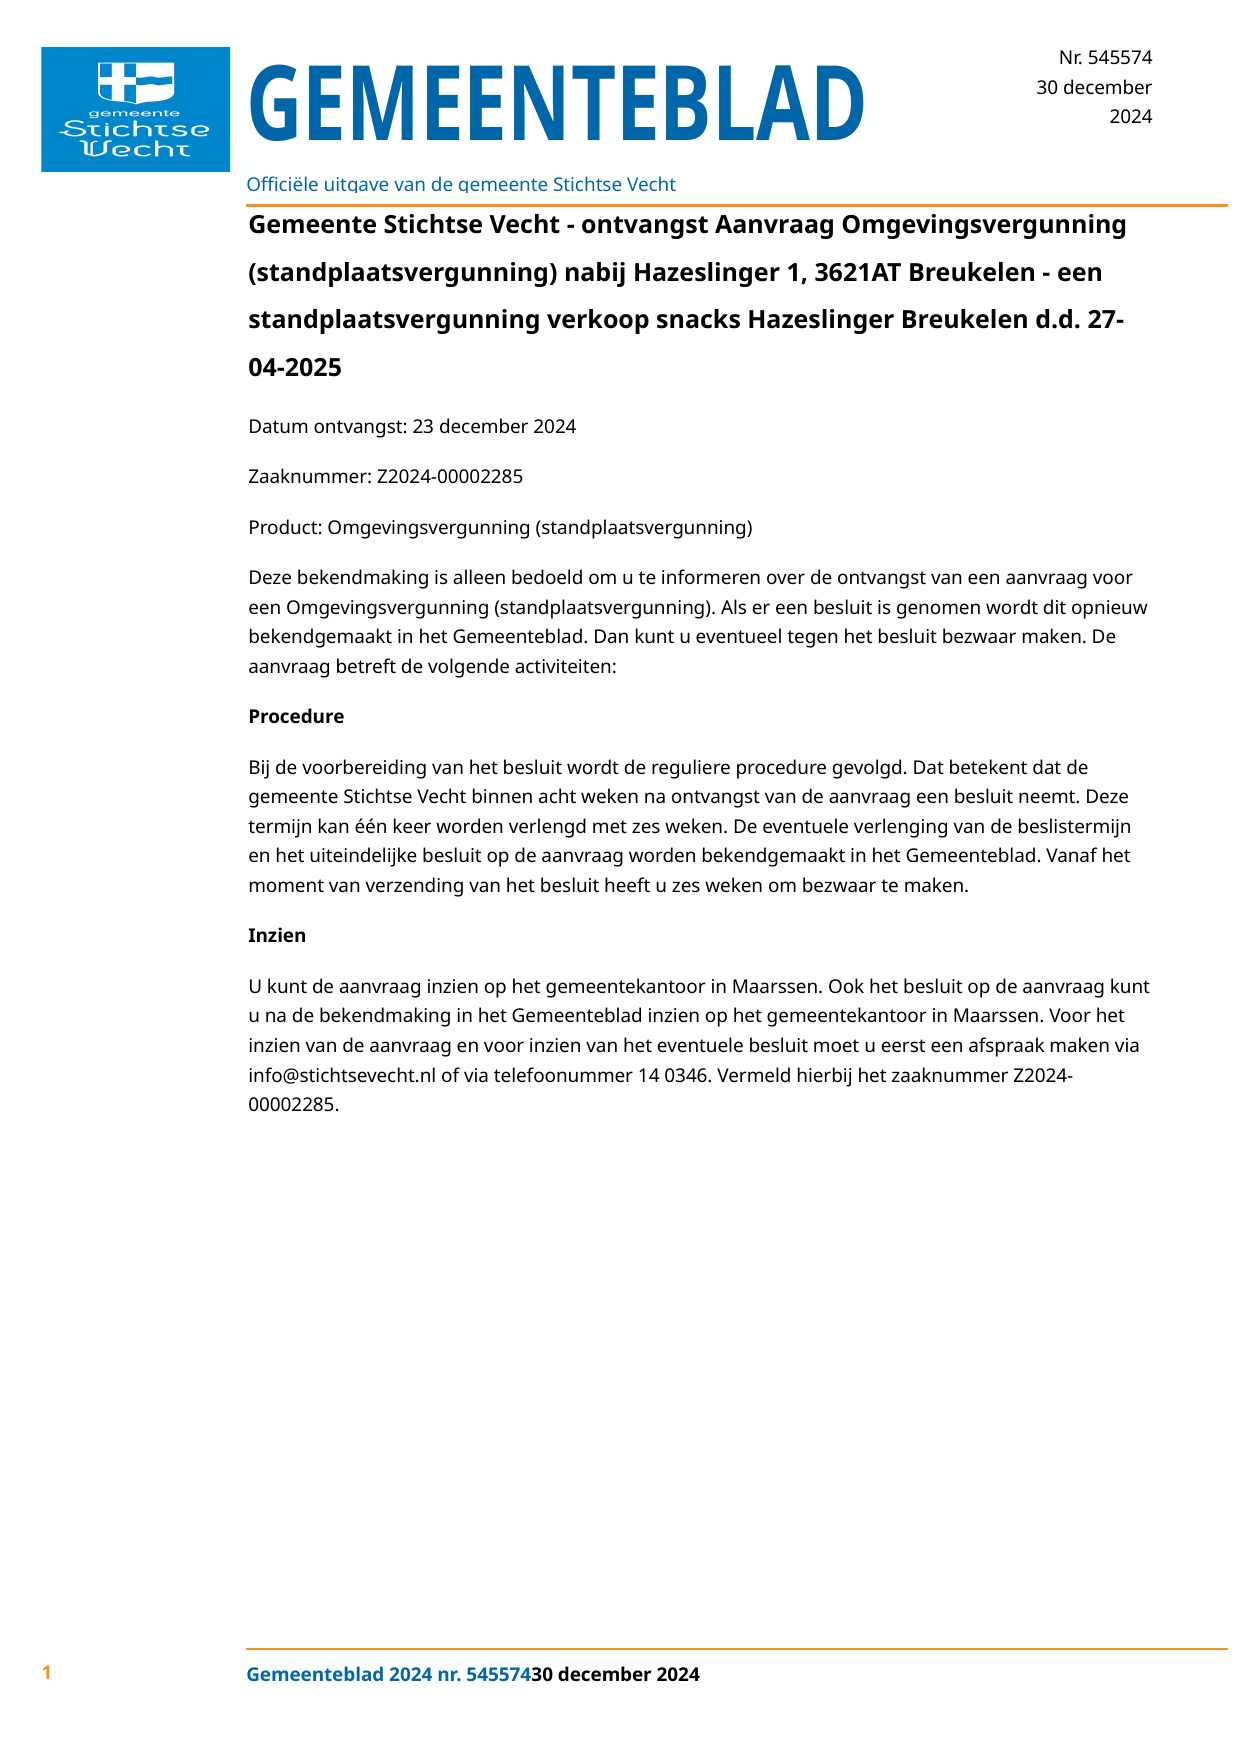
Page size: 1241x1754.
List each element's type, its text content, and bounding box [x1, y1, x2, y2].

picture [137, 63, 174, 103]
picture [99, 63, 135, 101]
text Gemeente Stichtse Vecht - ontvangst Aanvraag Omgevingsvergunning (standplaatsvergunning) nabij Hazeslinger 1, 3621AT Breukelen - een standplaatsvergunning verkoop snacks Hazeslinger Breukelen d.d. 27-04-2025 [248, 207, 1152, 384]
text Product: Omgevingsvergunning (standplaatsvergunning) [248, 514, 1152, 540]
text U kunt de aanvraag inzien op het gemeentekantoor in Maarssen. Ook het besluit op de aanvraag kunt u na de bekendmaking in het Gemeenteblad inzien op het gemeentekantoor in Maarssen. Voor het inzien van de aanvraag en voor inzien van het eventuele besluit moet u eerst een afspraak maken via info@stichtsevecht.nl of via telefoonummer 14 0346. Vermeld hierbij het zaaknummer Z2024-00002285. [248, 973, 1152, 1117]
text Deze bekendmaking is alleen bedoeld om u te informeren over de ontvangst van een aanvraag voor een Omgevingsvergunning (standplaatsvergunning). Als er een besluit is genomen wordt dit opnieuw bekendgemaakt in het Gemeenteblad. Dan kunt u eventueel tegen het besluit bezwaar maken. De aanvraag betreft de volgende activiteiten: [248, 564, 1152, 679]
text Bij de voorbereiding van het besluit wordt de reguliere procedure gevolgd. Dat betekent dat de gemeente Stichtse Vecht binnen acht weken na ontvangst van de aanvraag een besluit neemt. Deze termijn kan één keer worden verlengd met zes weken. De eventuele verlenging van de beslistermijn en het uiteindelijke besluit op de aanvraag worden bekendgemaakt in het Gemeenteblad. Vanaf het moment van verzending van het besluit heeft u zes weken om bezwaar te maken. [248, 754, 1152, 898]
text Procedure [248, 703, 1152, 729]
text Inzien [248, 923, 1152, 948]
text Datum ontvangst: 23 december 2024 [248, 413, 1152, 439]
text Zaaknummer: Z2024-00002285 [248, 463, 1152, 489]
